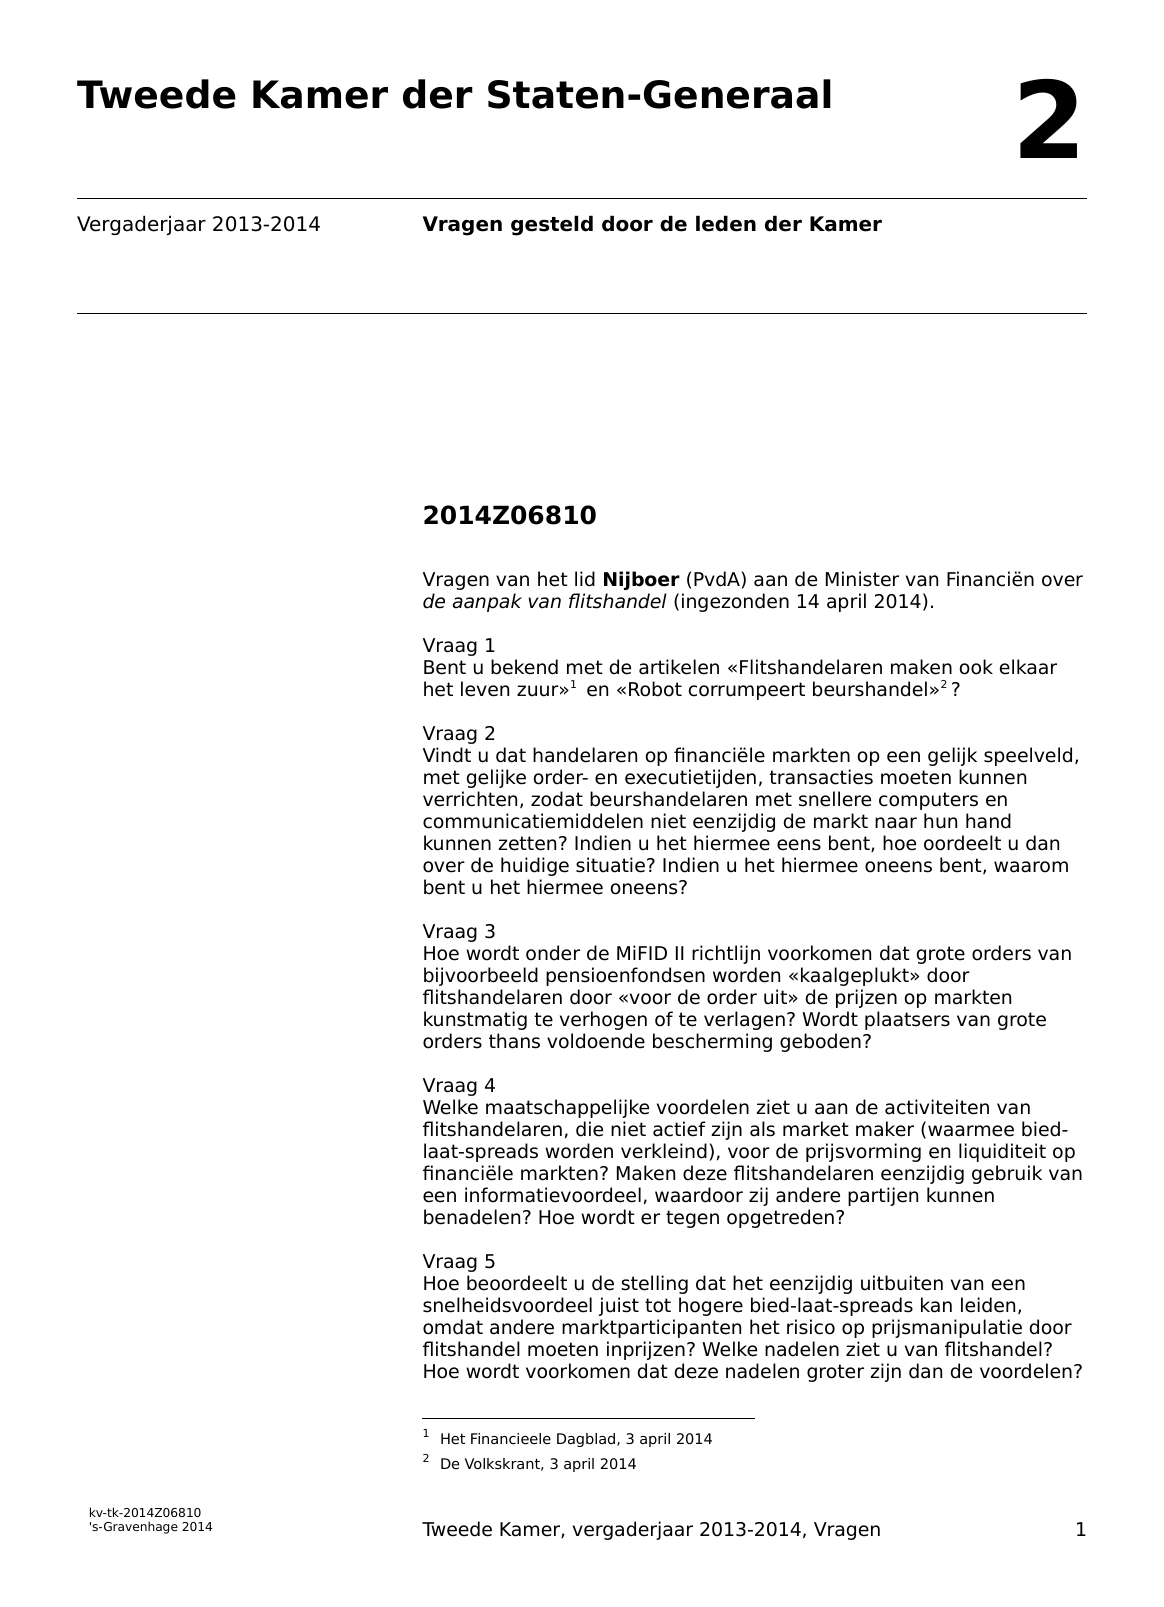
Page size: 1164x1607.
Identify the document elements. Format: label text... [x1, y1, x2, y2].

text De Volkskrant, 3 april 2014 [422, 1452, 1087, 1474]
text 2014Z06810 [422, 501, 1087, 531]
text Hoe wordt onder de MiFID II richtlijn voorkomen dat grote orders van bijvoorbeeld pensioenfondsen worden «kaalgeplukt» door flitshandelaren door «voor de order uit» de prijzen op markten kunstmatig te verhogen of te verlagen? Wordt plaatsers van grote orders thans voldoende bescherming geboden? [422, 943, 1087, 1053]
text Vraag 3 [422, 921, 1087, 943]
text Bent u bekend met de artikelen «Flitshandelaren maken ook elkaar het leven zuur» en «Robot corrumpeert beurshandel»? [422, 657, 1087, 701]
text Welke maatschappelijke voordelen ziet u aan de activiteiten van flitshandelaren, die niet actief zijn als market maker (waarmee bied-laat-spreads worden verkleind), voor de prijsvorming en liquiditeit op financiële markten? Maken deze flitshandelaren eenzijdig gebruik van een informatievoordeel, waardoor zij andere partijen kunnen benadelen? Hoe wordt er tegen opgetreden? [422, 1097, 1087, 1229]
text Het Financieele Dagblad, 3 april 2014 [422, 1427, 1087, 1449]
text Hoe beoordeelt u de stelling dat het eenzijdig uitbuiten van een snelheidsvoordeel juist tot hogere bied-laat-spreads kan leiden, omdat andere marktparticipanten het risico op prijsmanipulatie door flitshandel moeten inprijzen? Welke nadelen ziet u van flitshandel? Hoe wordt voorkomen dat deze nadelen groter zijn dan de voordelen? [422, 1273, 1087, 1383]
text Vindt u dat handelaren op financiële markten op een gelijk speelveld, met gelijke order- en executietijden, transacties moeten kunnen verrichten, zodat beurshandelaren met snellere computers en communicatiemiddelen niet eenzijdig de markt naar hun hand kunnen zetten? Indien u het hiermee eens bent, hoe oordeelt u dan over de huidige situatie? Indien u het hiermee oneens bent, waarom bent u het hiermee oneens? [422, 745, 1087, 899]
table_cell Vragen gesteld door de leden der Kamer [422, 199, 1087, 313]
text 's-Gravenhage 2014 [88, 1520, 323, 1534]
table_cell Vergaderjaar 2013-2014 [77, 199, 422, 313]
text Vraag 2 [422, 723, 1087, 745]
text Vraag 4 [422, 1075, 1087, 1097]
text Vragen van het lid Nijboer (PvdA) aan de Minister van Financiën over de aanpak van flitshandel (ingezonden 14 april 2014). [422, 569, 1087, 613]
table_header Tweede Kamer der Staten-Generaal [77, 59, 886, 198]
text Vraag 5 [422, 1251, 1087, 1273]
table_header 2 [886, 59, 1087, 198]
text kv-tk-2014Z06810 [88, 1506, 323, 1520]
text Vraag 1 [422, 635, 1087, 657]
